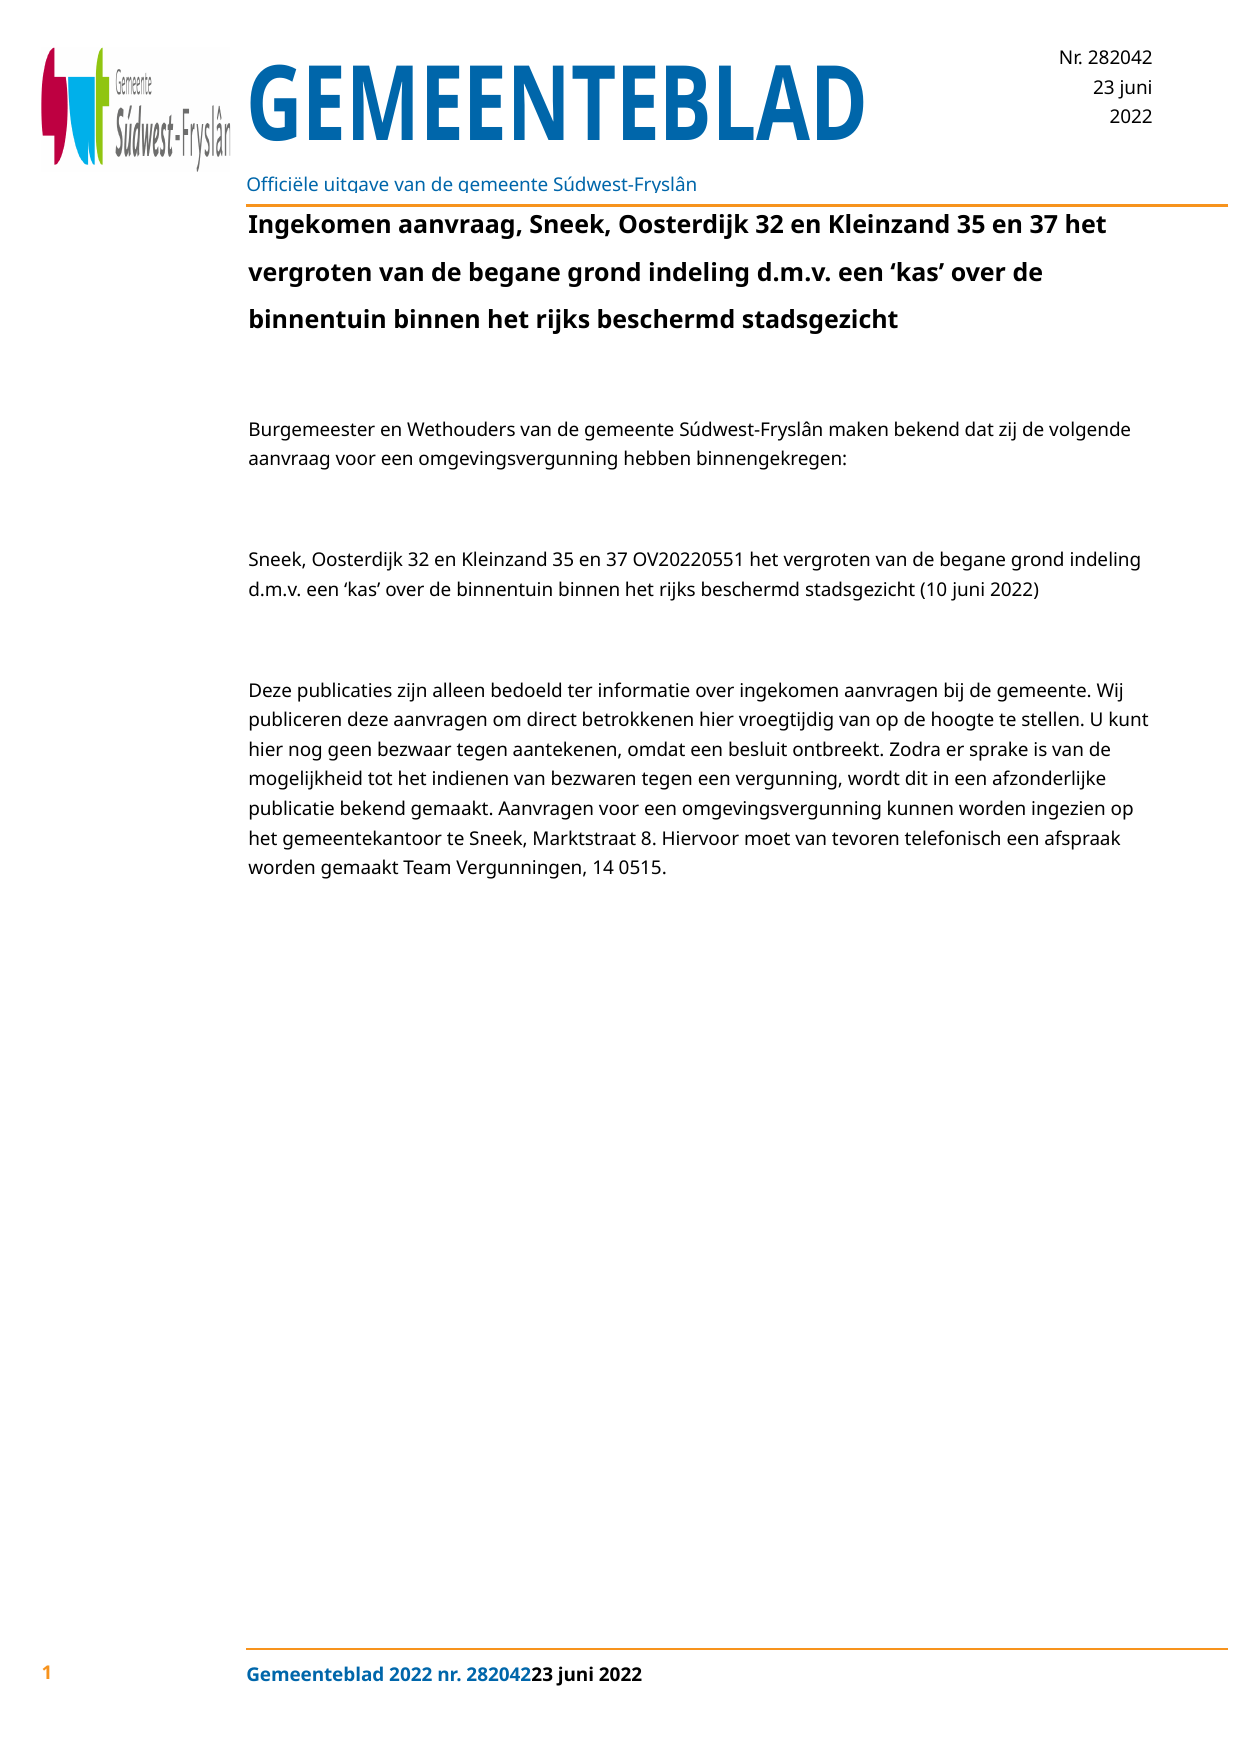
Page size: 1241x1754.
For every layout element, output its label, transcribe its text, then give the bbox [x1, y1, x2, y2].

text Deze publicaties zijn alleen bedoeld ter informatie over ingekomen aanvragen bij de gemeente. Wij publiceren deze aanvragen om direct betrokkenen hier vroegtijdig van op de hoogte te stellen. U kunt hier nog geen bezwaar tegen aantekenen, omdat een besluit ontbreekt. Zodra er sprake is van de mogelijkheid tot het indienen van bezwaren tegen een vergunning, wordt dit in een afzonderlijke publicatie bekend gemaakt. Aanvragen voor een omgevingsvergunning kunnen worden ingezien op het gemeentekantoor te Sneek, Marktstraat 8. Hiervoor moet van tevoren telefonisch een afspraak worden gemaakt Team Vergunningen, 14 0515. [248, 677, 1152, 880]
picture [41, 47, 231, 172]
text Sneek, Oosterdijk 32 en Kleinzand 35 en 37 OV20220551 het vergroten van de begane grond indeling d.m.v. een ‘kas’ over de binnentuin binnen het rijks beschermd stadsgezicht (10 juni 2022) [248, 546, 1152, 602]
text Burgemeester en Wethouders van de gemeente Súdwest-Fryslân maken bekend dat zij de volgende aanvraag voor een omgevingsvergunning hebben binnengekregen: [248, 416, 1152, 471]
text Ingekomen aanvraag, Sneek, Oosterdijk 32 en Kleinzand 35 en 37 het vergroten van de begane grond indeling d.m.v. een ‘kas’ over de binnentuin binnen het rijks beschermd stadsgezicht [248, 207, 1152, 336]
